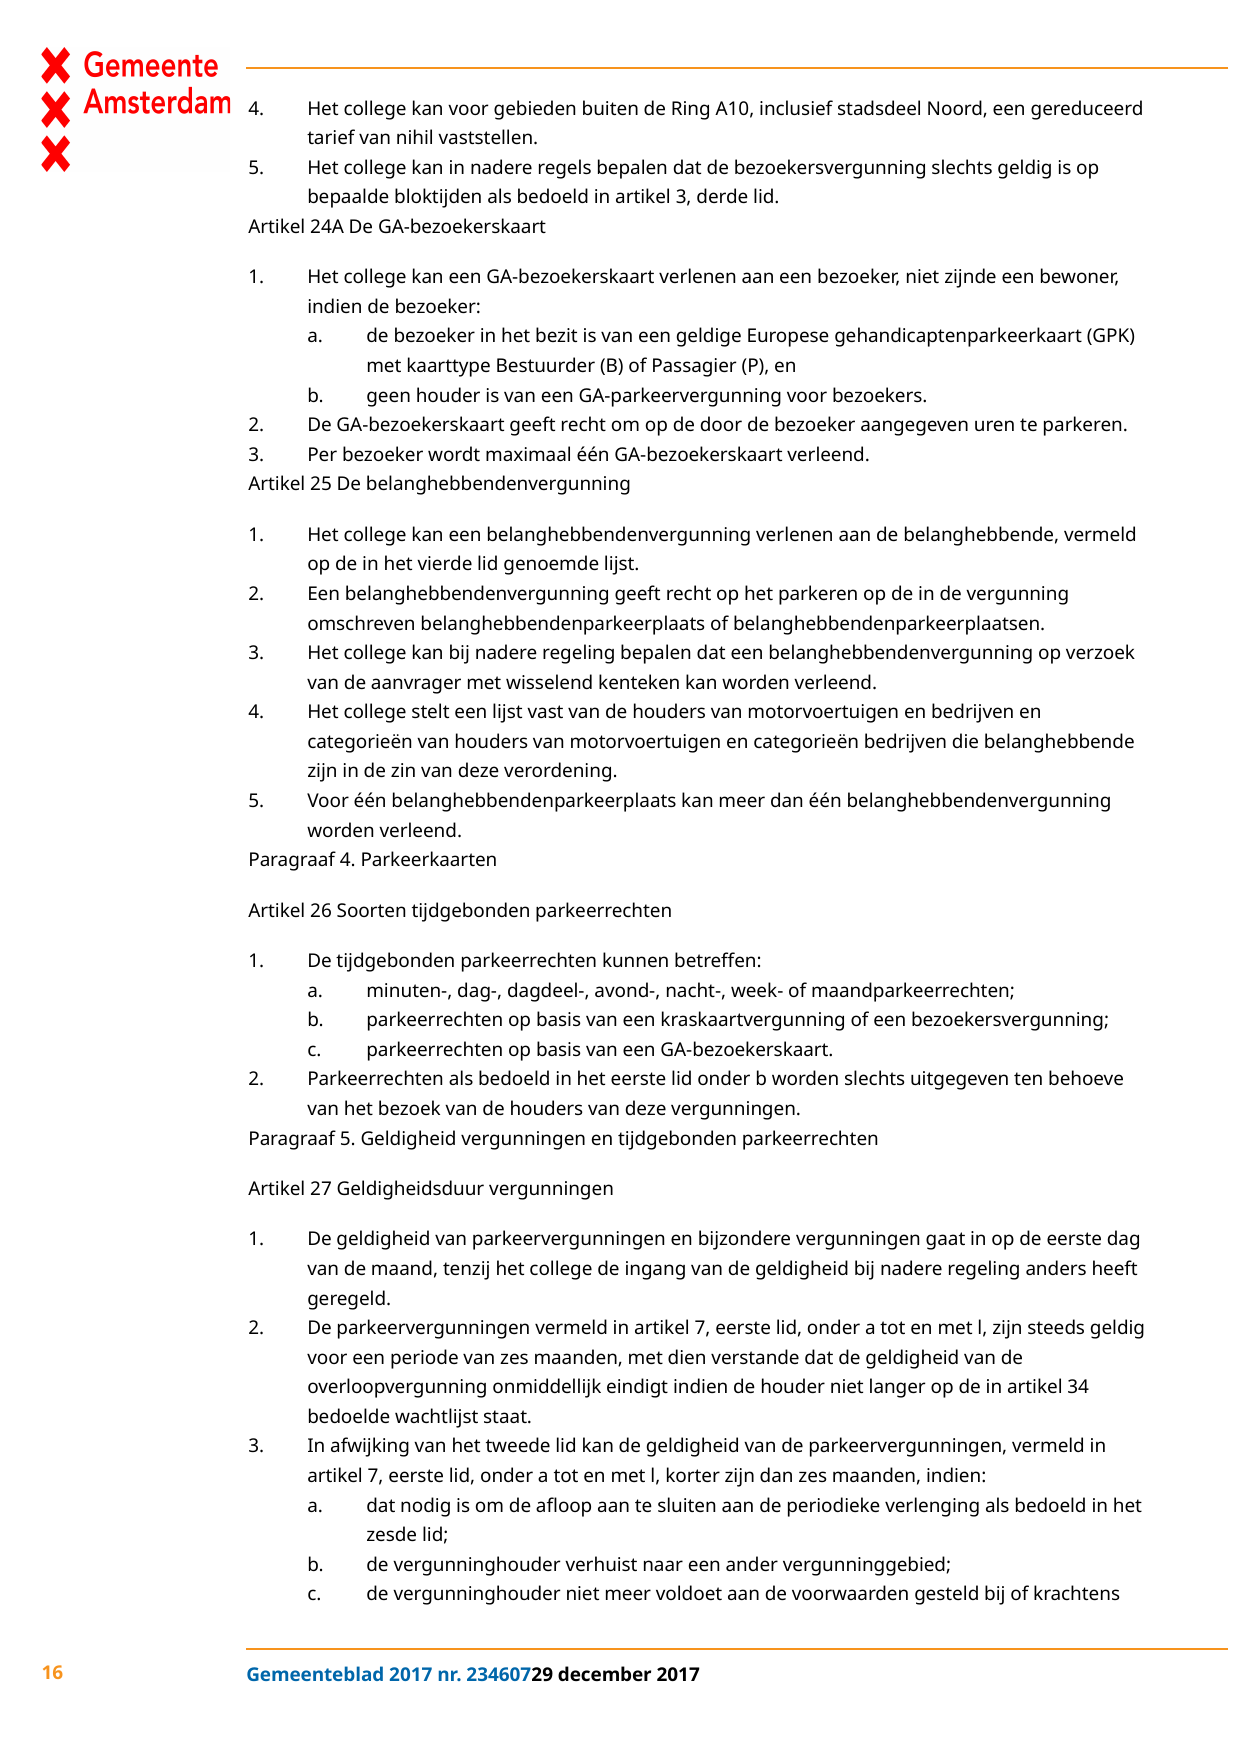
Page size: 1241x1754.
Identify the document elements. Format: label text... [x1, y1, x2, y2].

list De tijdgebonden parkeerrechten kunnen betreffen: [248, 947, 1152, 973]
list De geldigheid van parkeervergunningen en bijzondere vergunningen gaat in op de eerste dag van de maand, tenzij het college de ingang van de geldigheid bij nadere regeling anders heeft geregeld. [248, 1226, 1152, 1311]
text Artikel 24A De GA-bezoekerskaart [248, 213, 1152, 239]
list Voor één belanghebbendenparkeerplaats kan meer dan één belanghebbendenvergunning worden verleend. [248, 787, 1152, 843]
list Het college kan een belanghebbendenvergunning verlenen aan de belanghebbende, vermeld op de in het vierde lid genoemde lijst. [248, 521, 1152, 576]
list De GA-bezoekerskaart geeft recht om op de door de bezoeker aangegeven uren te parkeren. [248, 411, 1152, 437]
list Het college kan voor gebieden buiten de Ring A10, inclusief stadsdeel Noord, een gereduceerd tarief van nihil vaststellen. [248, 95, 1152, 150]
text Paragraaf 4. Parkeerkaarten [248, 846, 1152, 872]
list Het college kan een GA-bezoekerskaart verlenen aan een bezoeker, niet zijnde een bewoner, indien de bezoeker: [248, 263, 1152, 319]
text Artikel 27 Geldigheidsduur vergunningen [248, 1175, 1152, 1201]
list Parkeerrechten als bedoeld in het eerste lid onder b worden slechts uitgegeven ten behoeve van het bezoek van de houders van deze vergunningen. [248, 1066, 1152, 1121]
list De parkeervergunningen vermeld in artikel 7, eerste lid, onder a tot en met l, zijn steeds geldig voor een periode van zes maanden, met dien verstande dat de geldigheid van de overloopvergunning onmiddellijk eindigt indien de houder niet langer op de in artikel 34 bedoelde wachtlijst staat. [248, 1314, 1152, 1429]
text Artikel 26 Soorten tijdgebonden parkeerrechten [248, 897, 1152, 923]
list Het college kan bij nadere regeling bepalen dat een belanghebbendenvergunning op verzoek van de aanvrager met wisselend kenteken kan worden verleend. [248, 639, 1152, 695]
list de bezoeker in het bezit is van een geldige Europese gehandicaptenparkeerkaart (GPK) met kaarttype Bestuurder (B) of Passagier (P), en [307, 323, 1152, 378]
list Per bezoeker wordt maximaal één GA-bezoekerskaart verleend. [248, 441, 1152, 467]
list Een belanghebbendenvergunning geeft recht op het parkeren op de in de vergunning omschreven belanghebbendenparkeerplaats of belanghebbendenparkeerplaatsen. [248, 580, 1152, 636]
picture [41, 47, 231, 172]
list parkeerrechten op basis van een kraskaartvergunning of een bezoekersvergunning; [307, 1006, 1152, 1032]
list geen houder is van een GA-parkeervergunning voor bezoekers. [307, 382, 1152, 408]
list minuten-, dag-, dagdeel-, avond-, nacht-, week- of maandparkeerrechten; [307, 977, 1152, 1003]
list de vergunninghouder verhuist naar een ander vergunninggebied; [307, 1551, 1152, 1577]
list parkeerrechten op basis van een GA-bezoekerskaart. [307, 1036, 1152, 1062]
list de vergunninghouder niet meer voldoet aan de voorwaarden gesteld bij of krachtens [307, 1581, 1152, 1606]
list Het college stelt een lijst vast van de houders van motorvoertuigen en bedrijven en categorieën van houders van motorvoertuigen en categorieën bedrijven die belanghebbende zijn in de zin van deze verordening. [248, 698, 1152, 783]
list In afwijking van het tweede lid kan de geldigheid van de parkeervergunningen, vermeld in artikel 7, eerste lid, onder a tot en met l, korter zijn dan zes maanden, indien: [248, 1433, 1152, 1488]
list Het college kan in nadere regels bepalen dat de bezoekersvergunning slechts geldig is op bepaalde bloktijden als bedoeld in artikel 3, derde lid. [248, 154, 1152, 209]
text Artikel 25 De belanghebbendenvergunning [248, 471, 1152, 496]
text Paragraaf 5. Geldigheid vergunningen en tijdgebonden parkeerrechten [248, 1125, 1152, 1151]
list dat nodig is om de afloop aan te sluiten aan de periodieke verlenging als bedoeld in het zesde lid; [307, 1492, 1152, 1547]
